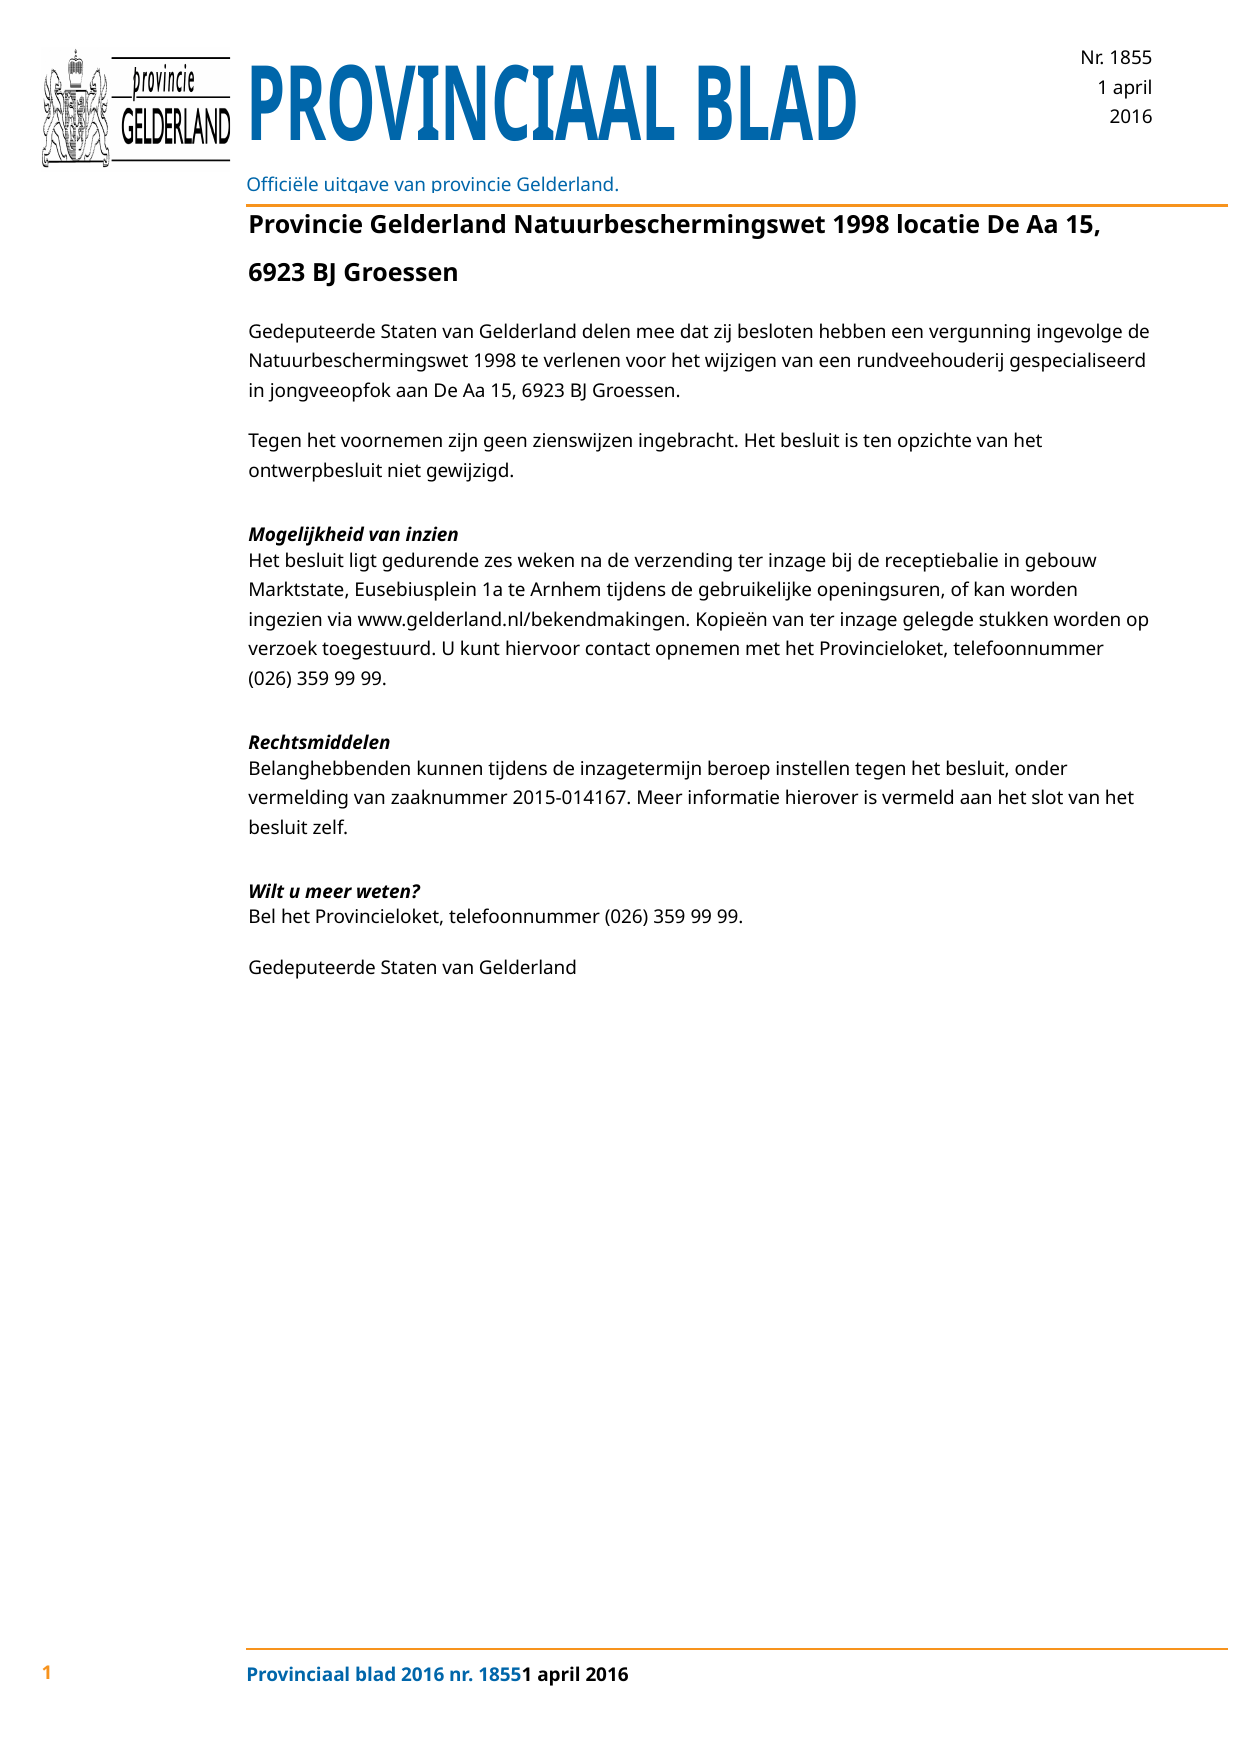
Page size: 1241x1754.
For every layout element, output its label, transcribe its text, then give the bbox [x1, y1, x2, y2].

text Gedeputeerde Staten van Gelderland [248, 954, 1152, 980]
text Bel het Provincieloket, telefoonnummer (026) 359 99 99. [248, 904, 1152, 929]
text Het besluit ligt gedurende zes weken na de verzending ter inzage bij de receptiebalie in gebouw Marktstate, Eusebiusplein 1a te Arnhem tijdens de gebruikelijke openingsuren, of kan worden ingezien via www.gelderland.nl/bekendmakingen. Kopieën van ter inzage gelegde stukken worden op verzoek toegestuurd. U kunt hiervoor contact opnemen met het Provincieloket, telefoonnummer (026) 359 99 99. [248, 547, 1152, 691]
text Provincie Gelderland Natuurbeschermingswet 1998 locatie De Aa 15, 6923 BJ Groessen [248, 207, 1152, 288]
text Rechtsmiddelen [248, 729, 1152, 755]
text Belanghebbenden kunnen tijdens de inzagetermijn beroep instellen tegen het besluit, onder vermelding van zaaknummer 2015-014167. Meer informatie hierover is vermeld aan het slot van het besluit zelf. [248, 755, 1152, 840]
picture [41, 47, 231, 172]
text Mogelijkheid van inzien [248, 521, 1152, 547]
text Tegen het voornemen zijn geen zienswijzen ingebracht. Het besluit is ten opzichte van het ontwerpbesluit niet gewijzigd. [248, 427, 1152, 483]
text Gedeputeerde Staten van Gelderland delen mee dat zij besloten hebben een vergunning ingevolge de Natuurbeschermingswet 1998 te verlenen voor het wijzigen van een rundveehouderij gespecialiseerd in jongveeopfok aan De Aa 15, 6923 BJ Groessen. [248, 318, 1152, 403]
text Wilt u meer weten? [248, 878, 1152, 904]
